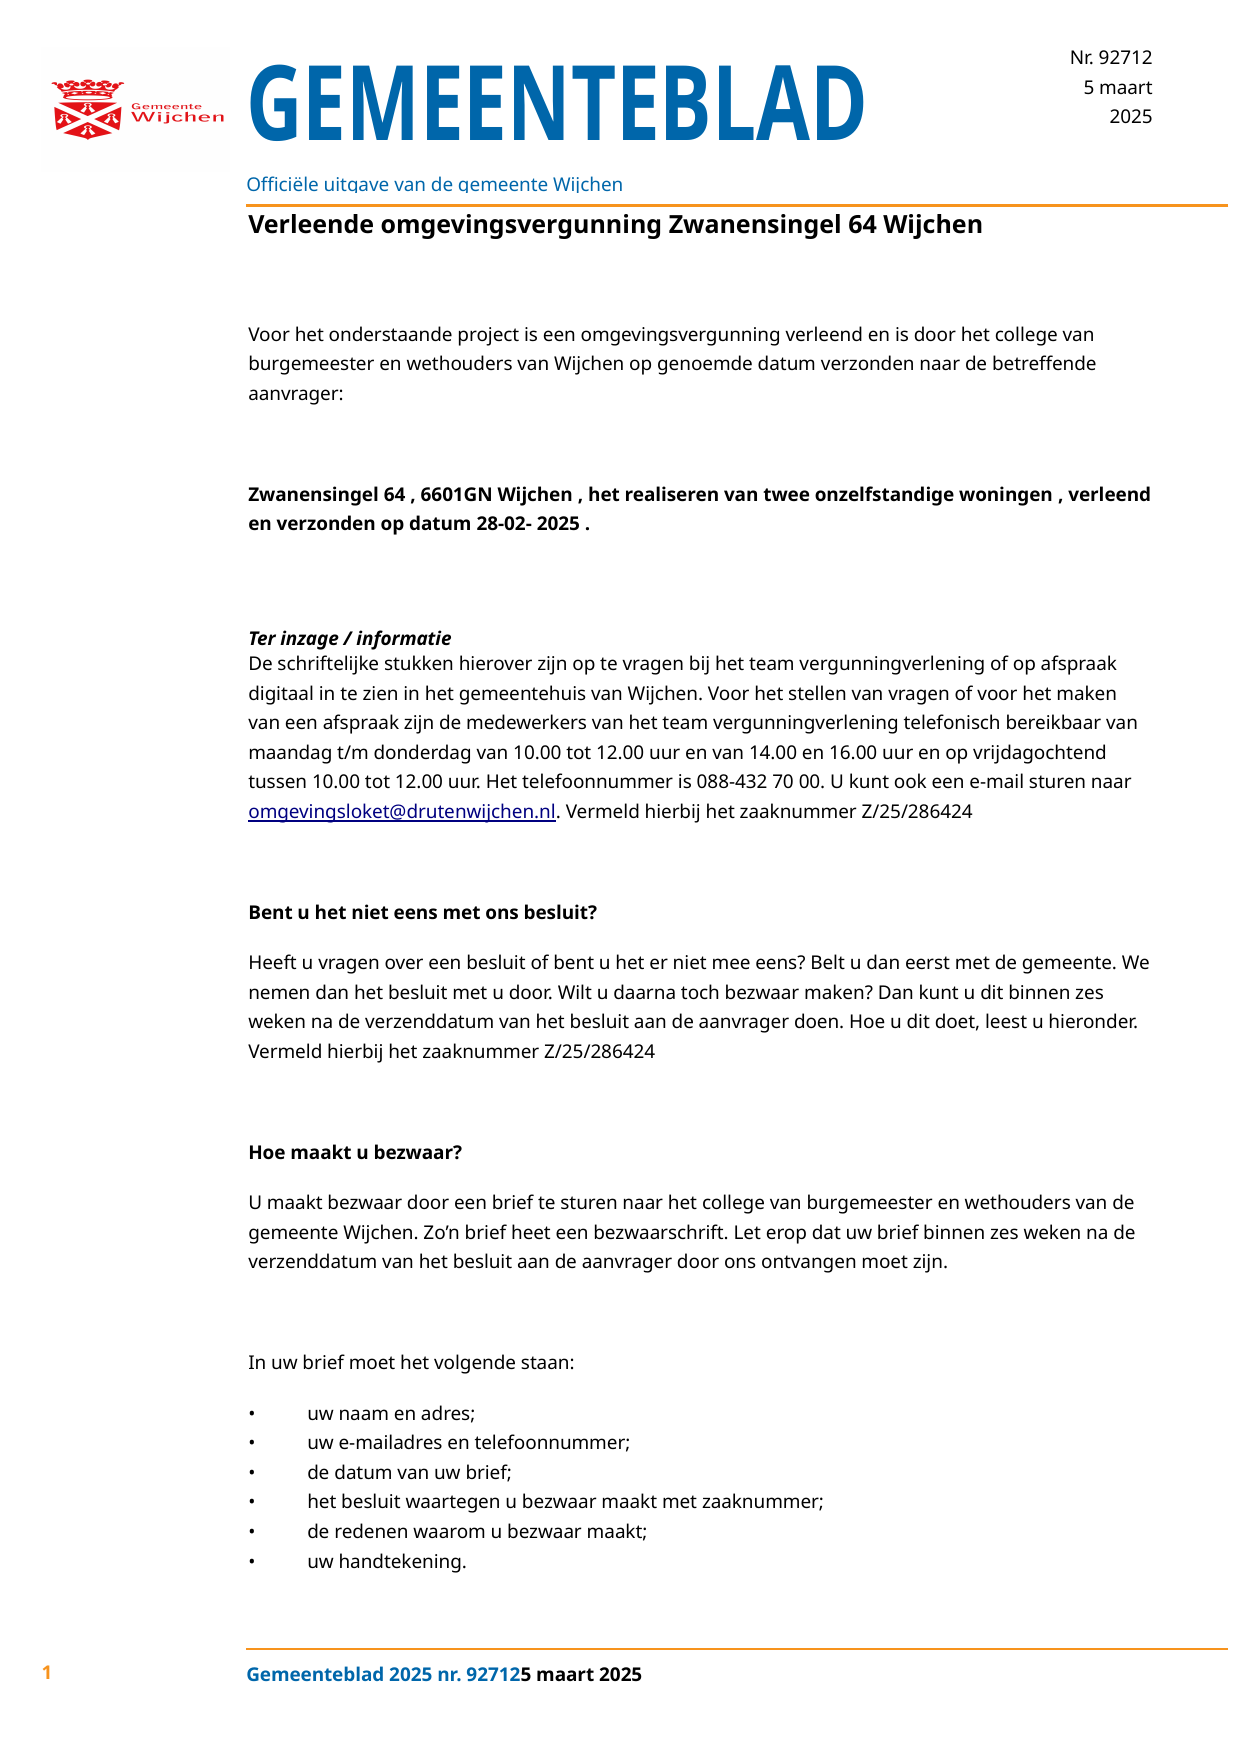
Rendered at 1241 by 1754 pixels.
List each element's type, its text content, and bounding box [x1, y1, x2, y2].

text In uw brief moet het volgende staan: [248, 1349, 1152, 1375]
list uw handtekening. [248, 1548, 1152, 1574]
text Voor het onderstaande project is een omgevingsvergunning verleend en is door het college van burgemeester en wethouders van Wijchen op genoemde datum verzonden naar de betreffende aanvrager: [248, 321, 1152, 406]
text Verleende omgevingsvergunning Zwanensingel 64 Wijchen [248, 207, 1152, 241]
text Zwanensingel 64 , 6601GN Wijchen , het realiseren van twee onzelfstandige woningen , verleend en verzonden op datum 28-02- 2025 . [248, 481, 1152, 536]
list de datum van uw brief; [248, 1459, 1152, 1485]
text Ter inzage / informatie [248, 625, 1152, 650]
text U maakt bezwaar door een brief te sturen naar het college van burgemeester en wethouders van de gemeente Wijchen. Zo’n brief heet een bezwaarschrift. Let erop dat uw brief binnen zes weken na de verzenddatum van het besluit aan de aanvrager door ons ontvangen moet zijn. [248, 1189, 1152, 1274]
text Heeft u vragen over een besluit of bent u het er niet mee eens? Belt u dan eerst met de gemeente. We nemen dan het besluit met u door. Wilt u daarna toch bezwaar maken? Dan kunt u dit binnen zes weken na de verzenddatum van het besluit aan de aanvrager doen. Hoe u dit doet, leest u hieronder. Vermeld hierbij het zaaknummer Z/25/286424 [248, 949, 1152, 1064]
list uw naam en adres; [248, 1400, 1152, 1426]
text De schriftelijke stukken hierover zijn op te vragen bij het team vergunningverlening of op afspraak digitaal in te zien in het gemeentehuis van Wijchen. Voor het stellen van vragen of voor het maken van een afspraak zijn de medewerkers van het team vergunningverlening telefonisch bereikbaar van maandag t/m donderdag van 10.00 tot 12.00 uur en van 14.00 en 16.00 uur en op vrijdagochtend tussen 10.00 tot 12.00 uur. Het telefoonnummer is 088-432 70 00. U kunt ook een e-mail sturen naar omgevingsloket@drutenwijchen.nl. Vermeld hierbij het zaaknummer Z/25/286424 [248, 650, 1152, 824]
text Bent u het niet eens met ons besluit? [248, 899, 1152, 925]
list het besluit waartegen u bezwaar maakt met zaaknummer; [248, 1489, 1152, 1514]
list uw e-mailadres en telefoonnummer; [248, 1429, 1152, 1455]
list de redenen waarom u bezwaar maakt; [248, 1518, 1152, 1544]
picture [41, 47, 231, 172]
text Hoe maakt u bezwaar? [248, 1139, 1152, 1165]
